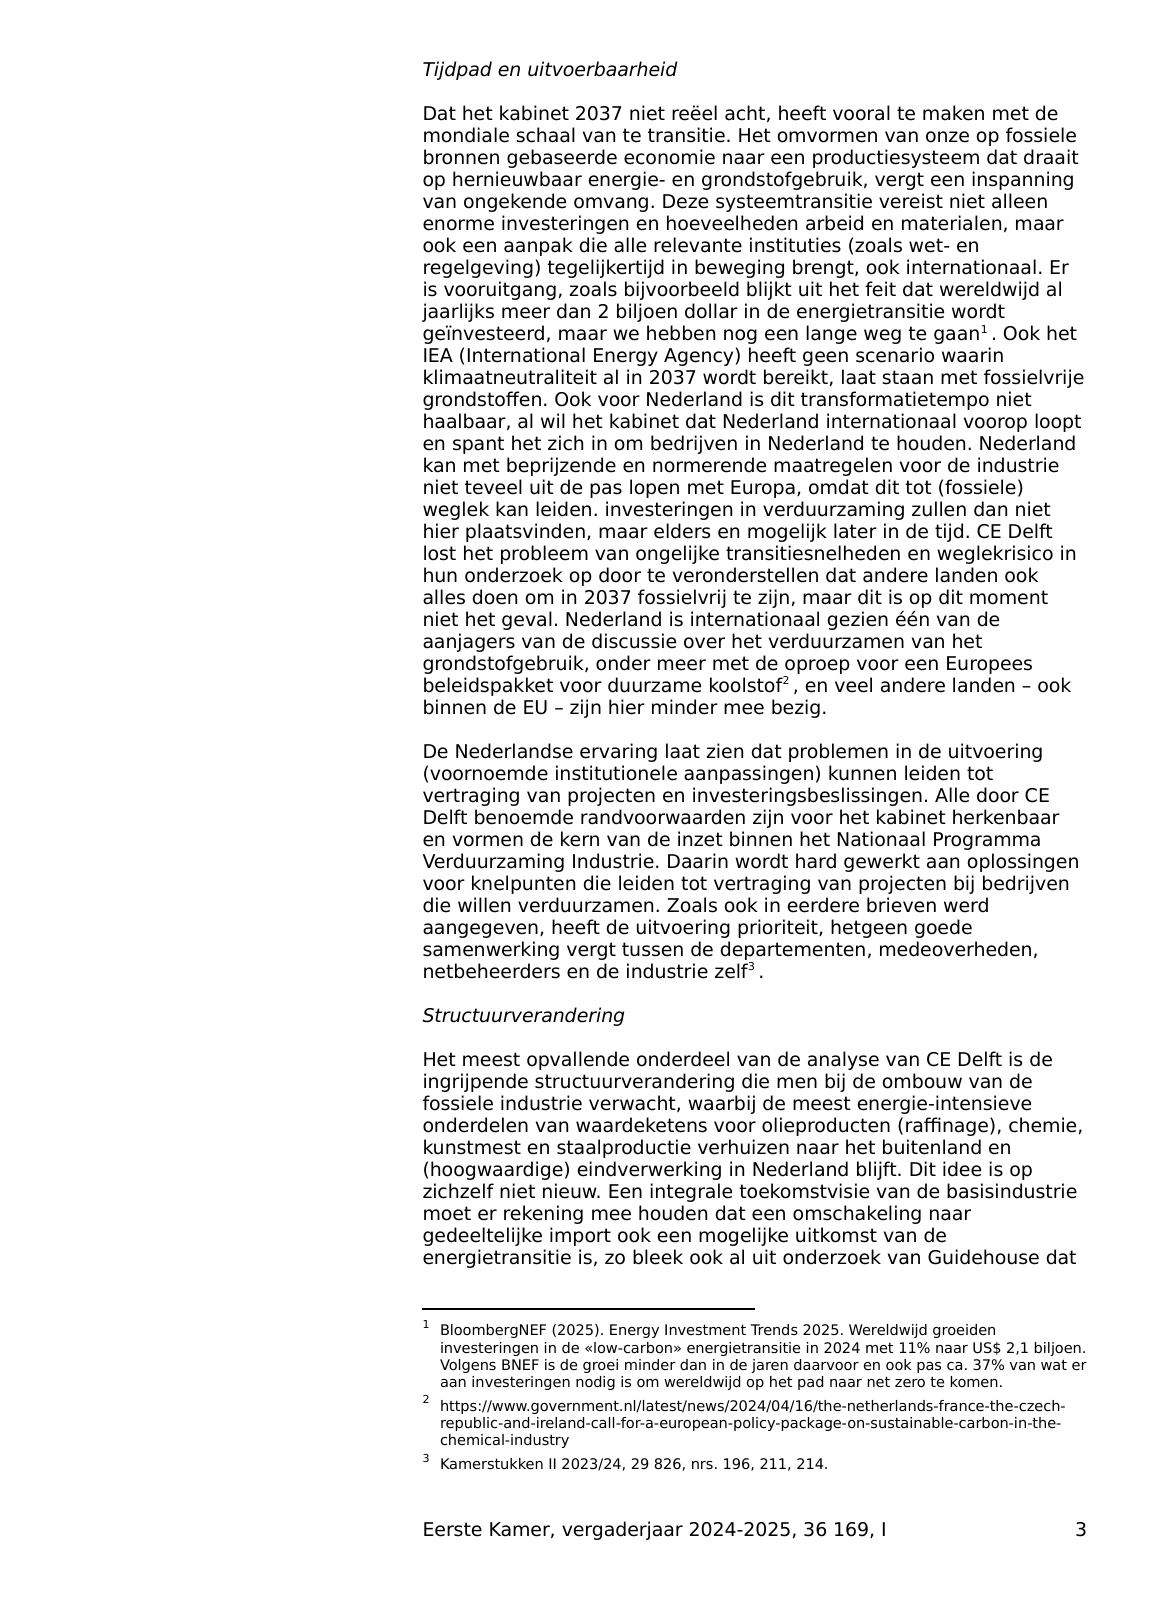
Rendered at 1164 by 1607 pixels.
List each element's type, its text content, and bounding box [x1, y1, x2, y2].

subtitle Structuurverandering [422, 1005, 1087, 1027]
text De Nederlandse ervaring laat zien dat problemen in de uitvoering (voornoemde institutionele aanpassingen) kunnen leiden tot vertraging van projecten en investeringsbeslissingen. Alle door CE Delft benoemde randvoorwaarden zijn voor het kabinet herkenbaar en vormen de kern van de inzet binnen het Nationaal Programma Verduurzaming Industrie. Daarin wordt hard gewerkt aan oplossingen voor knelpunten die leiden tot vertraging van projecten bij bedrijven die willen verduurzamen. Zoals ook in eerdere brieven werd aangegeven, heeft de uitvoering prioriteit, hetgeen goede samenwerking vergt tussen de departementen, medeoverheden, netbeheerders en de industrie zelf. [422, 741, 1087, 983]
text Dat het kabinet 2037 niet reëel acht, heeft vooral te maken met de mondiale schaal van te transitie. Het omvormen van onze op fossiele bronnen gebaseerde economie naar een productiesysteem dat draait op hernieuwbaar energie- en grondstofgebruik, vergt een inspanning van ongekende omvang. Deze systeemtransitie vereist niet alleen enorme investeringen en hoeveelheden arbeid en materialen, maar ook een aanpak die alle relevante instituties (zoals wet- en regelgeving) tegelijkertijd in beweging brengt, ook internationaal. Er is vooruitgang, zoals bijvoorbeeld blijkt uit het feit dat wereldwijd al jaarlijks meer dan 2 biljoen dollar in de energietransitie wordt geïnvesteerd, maar we hebben nog een lange weg te gaan. Ook het IEA (International Energy Agency) heeft geen scenario waarin klimaatneutraliteit al in 2037 wordt bereikt, laat staan met fossielvrije grondstoffen. Ook voor Nederland is dit transformatietempo niet haalbaar, al wil het kabinet dat Nederland internationaal voorop loopt en spant het zich in om bedrijven in Nederland te houden. Nederland kan met beprijzende en normerende maatregelen voor de industrie niet teveel uit de pas lopen met Europa, omdat dit tot (fossiele) weglek kan leiden. investeringen in verduurzaming zullen dan niet hier plaatsvinden, maar elders en mogelijk later in de tijd. CE Delft lost het probleem van ongelijke transitiesnelheden en weglekrisico in hun onderzoek op door te veronderstellen dat andere landen ook alles doen om in 2037 fossielvrij te zijn, maar dit is op dit moment niet het geval. Nederland is internationaal gezien één van de aanjagers van de discussie over het verduurzamen van het grondstofgebruik, onder meer met de oproep voor een Europees beleidspakket voor duurzame koolstof, en veel andere landen – ook binnen de EU – zijn hier minder mee bezig. [422, 103, 1087, 719]
text Kamerstukken II 2023/24, 29 826, nrs. 196, 211, 214. [422, 1452, 1087, 1474]
text Het meest opvallende onderdeel van de analyse van CE Delft is de ingrijpende structuurverandering die men bij de ombouw van de fossiele industrie verwacht, waarbij de meest energie-intensieve onderdelen van waardeketens voor olieproducten (raffinage), chemie, kunstmest en staalproductie verhuizen naar het buitenland en (hoogwaardige) eindverwerking in Nederland blijft. Dit idee is op zichzelf niet nieuw. Een integrale toekomstvisie van de basisindustrie moet er rekening mee houden dat een omschakeling naar gedeeltelijke import ook een mogelijke uitkomst van de energietransitie is, zo bleek ook al uit onderzoek van Guidehouse dat [422, 1049, 1087, 1269]
subtitle Tijdpad en uitvoerbaarheid [422, 59, 1087, 81]
text https://www.government.nl/latest/news/2024/04/16/the-netherlands-france-the-czech-republic-and-ireland-call-for-a-european-policy-package-on-sustainable-carbon-in-the-chemical-industry [422, 1393, 1087, 1449]
text BloombergNEF (2025). Energy Investment Trends 2025. Wereldwijd groeiden investeringen in de «low-carbon» energietransitie in 2024 met 11% naar US$ 2,1 biljoen. Volgens BNEF is de groei minder dan in de jaren daarvoor en ook pas ca. 37% van wat er aan investeringen nodig is om wereldwijd op het pad naar net zero te komen. [422, 1318, 1087, 1391]
